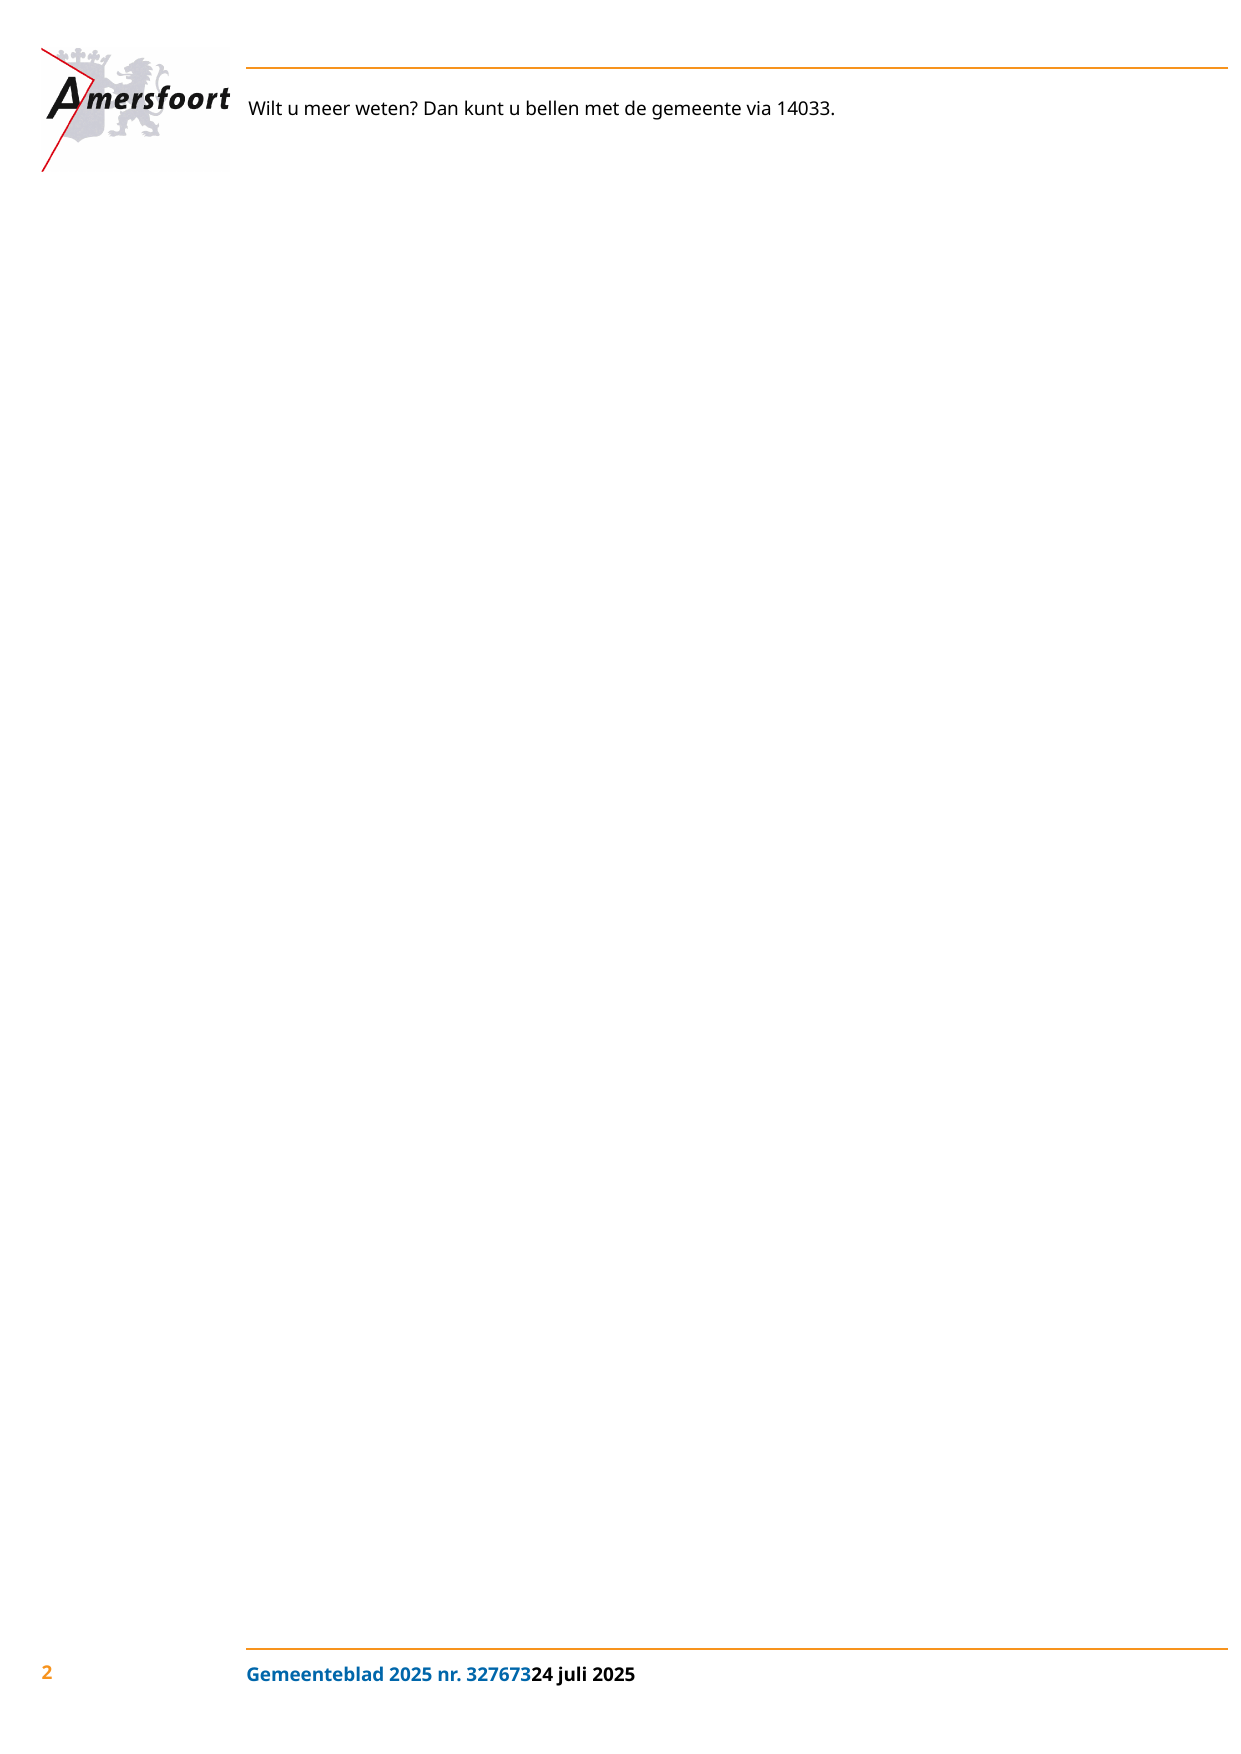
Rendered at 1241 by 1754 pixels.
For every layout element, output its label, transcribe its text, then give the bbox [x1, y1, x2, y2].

text Wilt u meer weten? Dan kunt u bellen met de gemeente via 14033. [248, 95, 1152, 121]
picture [41, 47, 231, 172]
